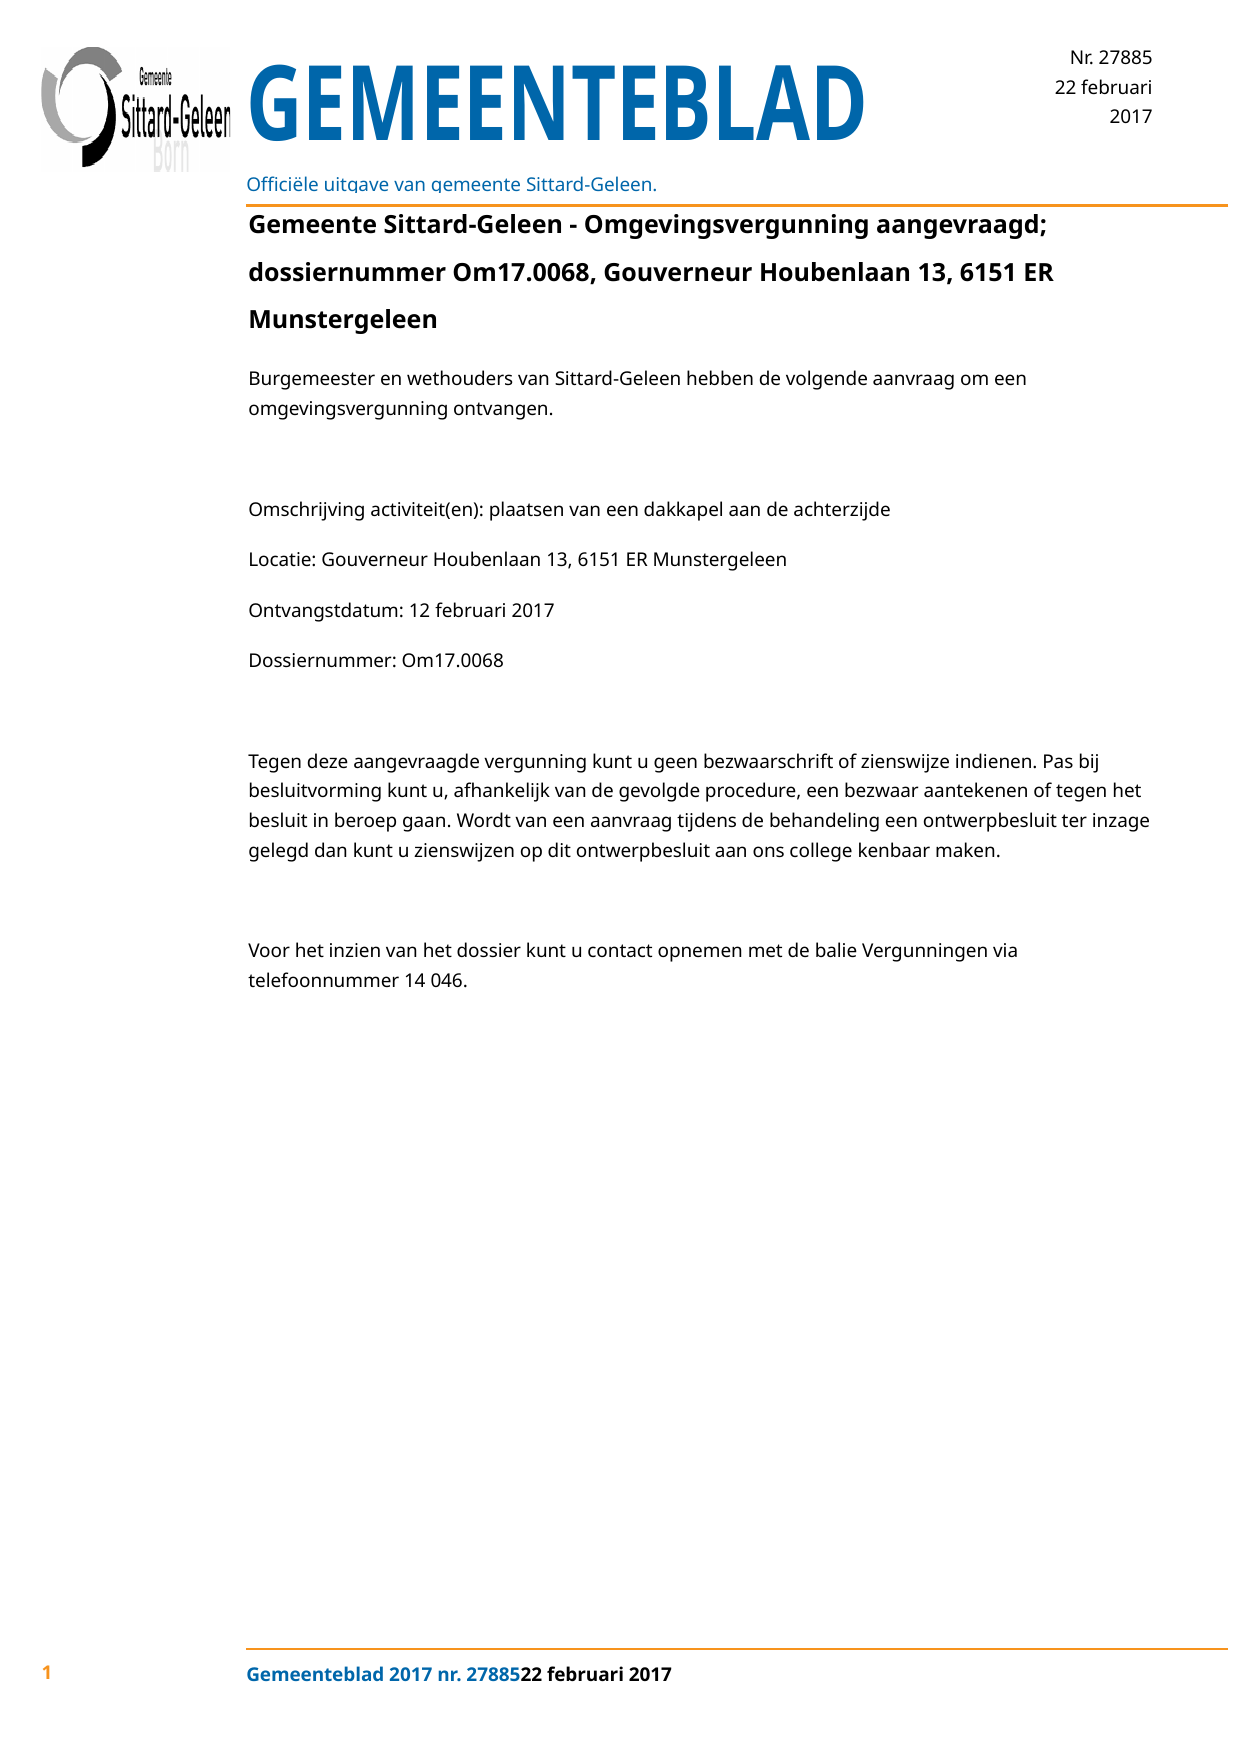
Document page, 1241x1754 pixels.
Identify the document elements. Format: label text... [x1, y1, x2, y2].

text Voor het inzien van het dossier kunt u contact opnemen met de balie Vergunningen via telefoonnummer 14 046. [248, 938, 1152, 993]
text Gemeente Sittard-Geleen - Omgevingsvergunning aangevraagd; dossiernummer Om17.0068, Gouverneur Houbenlaan 13, 6151 ER Munstergeleen [248, 207, 1152, 336]
text Dossiernummer: Om17.0068 [248, 647, 1152, 673]
text Locatie: Gouverneur Houbenlaan 13, 6151 ER Munstergeleen [248, 546, 1152, 572]
text Burgemeester en wethouders van Sittard-Geleen hebben de volgende aanvraag om een omgevingsvergunning ontvangen. [248, 366, 1152, 421]
text Ontvangstdatum: 12 februari 2017 [248, 597, 1152, 622]
text Tegen deze aangevraagde vergunning kunt u geen bezwaarschrift of zienswijze indienen. Pas bij besluitvorming kunt u, afhankelijk van de gevolgde procedure, een bezwaar aantekenen of tegen het besluit in beroep gaan. Wordt van een aanvraag tijdens de behandeling een ontwerpbesluit ter inzage gelegd dan kunt u zienswijzen op dit ontwerpbesluit aan ons college kenbaar maken. [248, 748, 1152, 862]
picture [41, 47, 231, 172]
text Omschrijving activiteit(en): plaatsen van een dakkapel aan de achterzijde [248, 496, 1152, 522]
